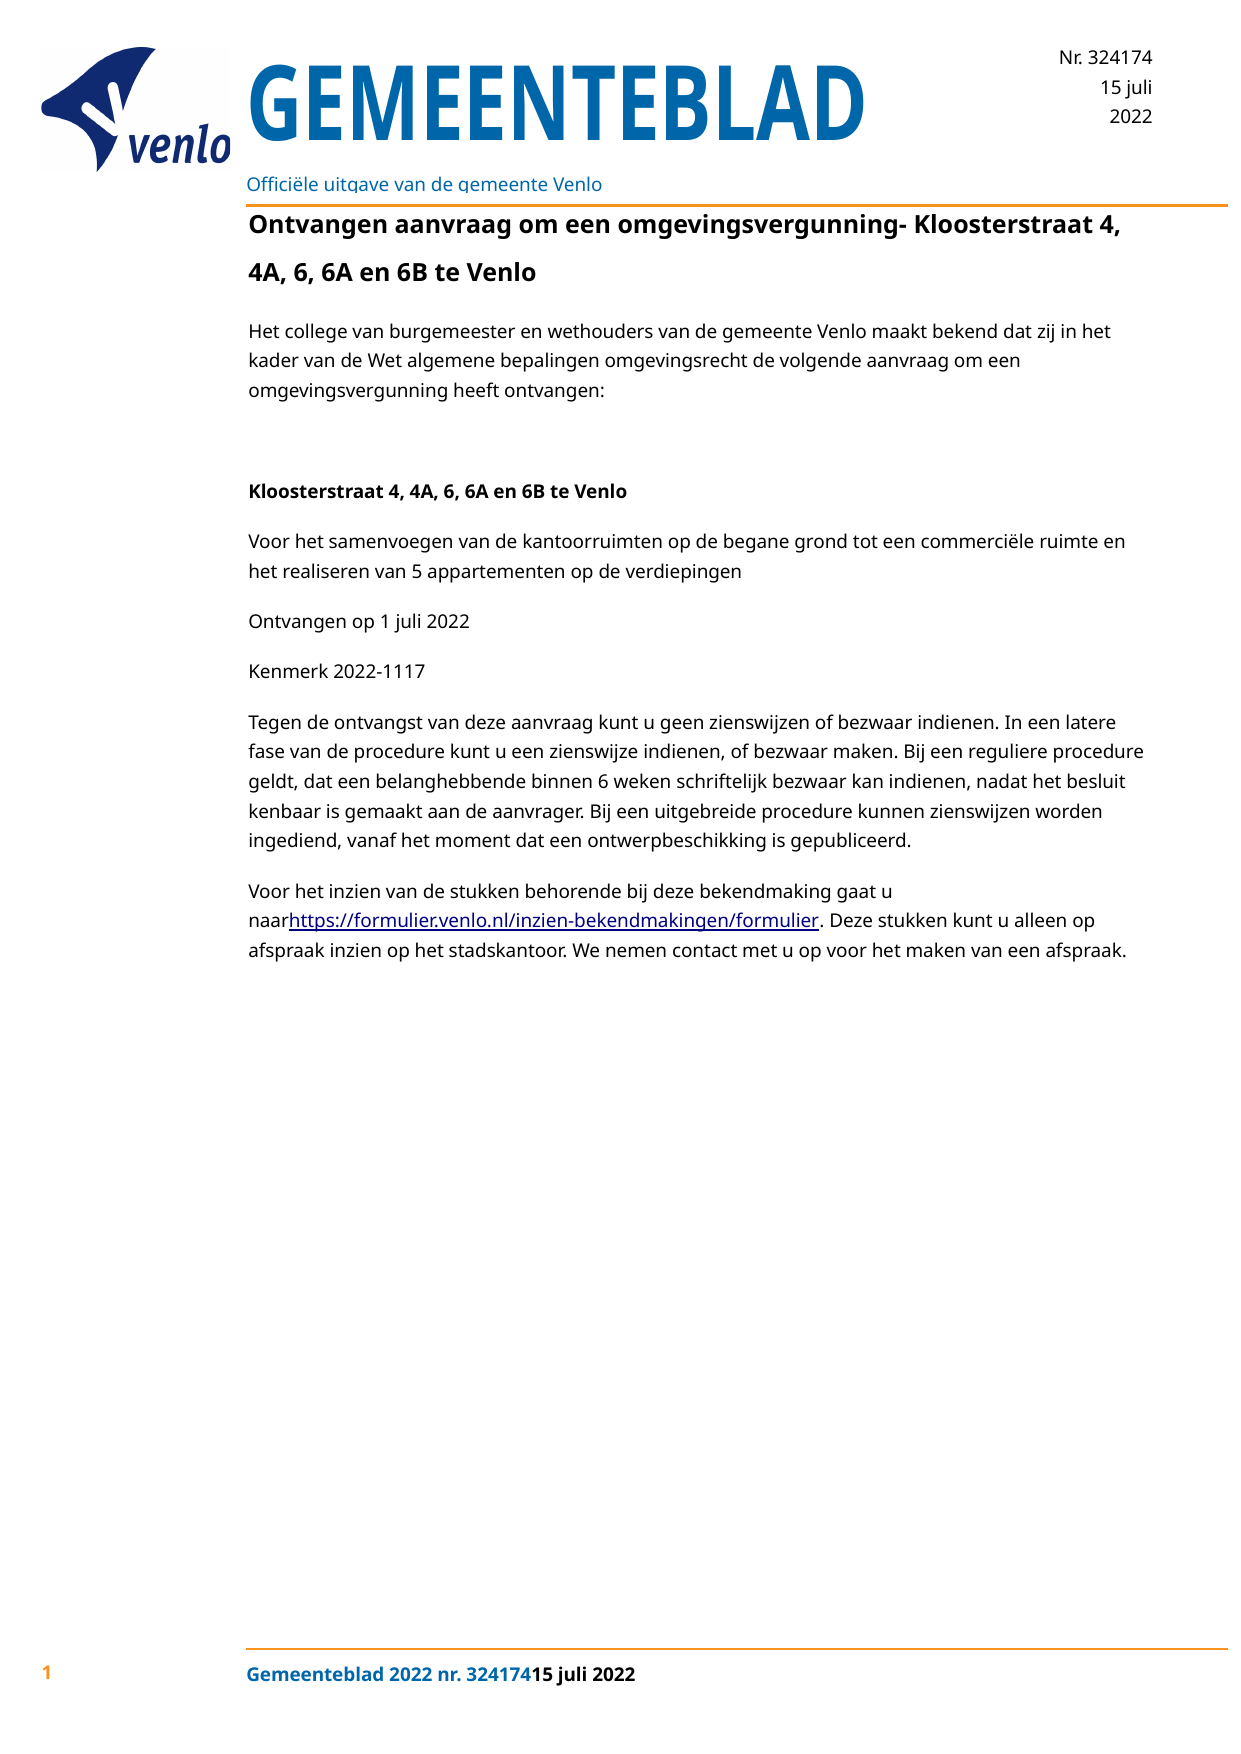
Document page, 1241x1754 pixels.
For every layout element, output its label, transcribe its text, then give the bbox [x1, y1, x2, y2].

text Ontvangen op 1 juli 2022 [248, 608, 1152, 634]
text Het college van burgemeester en wethouders van de gemeente Venlo maakt bekend dat zij in het kader van de Wet algemene bepalingen omgevingsrecht de volgende aanvraag om een omgevingsvergunning heeft ontvangen: [248, 318, 1152, 403]
text Ontvangen aanvraag om een omgevingsvergunning- Kloosterstraat 4, 4A, 6, 6A en 6B te Venlo [248, 207, 1152, 288]
text Kenmerk 2022-1117 [248, 659, 1152, 684]
text Voor het inzien van de stukken behorende bij deze bekendmaking gaat u naarhttps://formulier.venlo.nl/inzien-bekendmakingen/formulier. Deze stukken kunt u alleen op afspraak inzien op het stadskantoor. We nemen contact met u op voor het maken van een afspraak. [248, 878, 1152, 963]
text Tegen de ontvangst van deze aanvraag kunt u geen zienswijzen of bezwaar indienen. In een latere fase van de procedure kunt u een zienswijze indienen, of bezwaar maken. Bij een reguliere procedure geldt, dat een belanghebbende binnen 6 weken schriftelijk bezwaar kan indienen, nadat het besluit kenbaar is gemaakt aan de aanvrager. Bij een uitgebreide procedure kunnen zienswijzen worden ingediend, vanaf het moment dat een ontwerpbeschikking is gepubliceerd. [248, 709, 1152, 853]
picture [41, 47, 231, 172]
text Voor het samenvoegen van de kantoorruimten op de begane grond tot een commerciële ruimte en het realiseren van 5 appartementen op de verdiepingen [248, 528, 1152, 584]
text Kloosterstraat 4, 4A, 6, 6A en 6B te Venlo [248, 478, 1152, 504]
